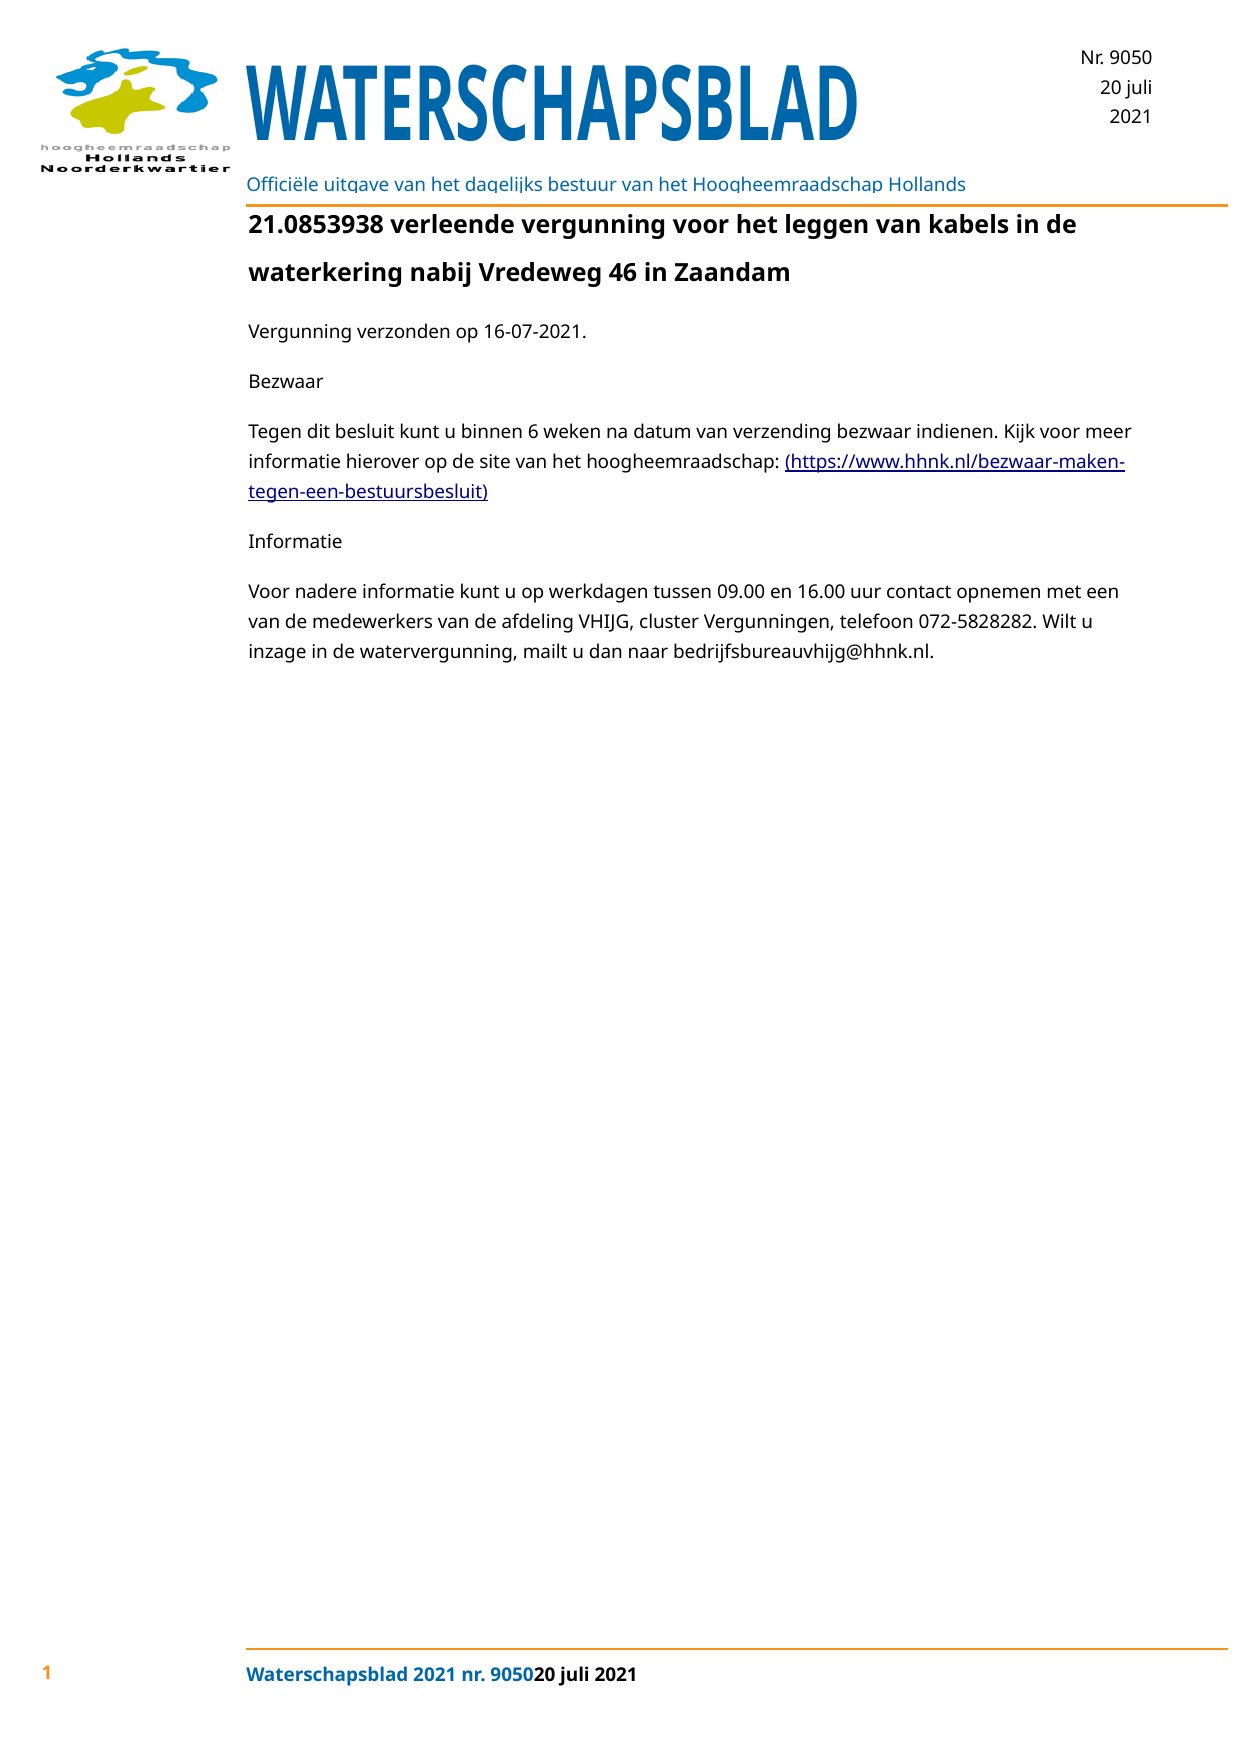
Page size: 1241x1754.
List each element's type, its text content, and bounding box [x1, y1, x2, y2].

text Vergunning verzonden op 16-07-2021. [248, 318, 1152, 344]
text Tegen dit besluit kunt u binnen 6 weken na datum van verzending bezwaar indienen. Kijk voor meer informatie hierover op de site van het hoogheemraadschap: (https://www.hhnk.nl/bezwaar-maken-tegen-een-bestuursbesluit) [248, 419, 1152, 504]
text Voor nadere informatie kunt u op werkdagen tussen 09.00 en 16.00 uur contact opnemen met een van de medewerkers van de afdeling VHIJG, cluster Vergunningen, telefoon 072-5828282. Wilt u inzage in de watervergunning, mailt u dan naar bedrijfsbureauvhijg@hhnk.nl. [248, 579, 1152, 664]
text Bezwaar [248, 368, 1152, 394]
text 21.0853938 verleende vergunning voor het leggen van kabels in de waterkering nabij Vredeweg 46 in Zaandam [248, 207, 1152, 288]
text Informatie [248, 528, 1152, 554]
picture [41, 47, 231, 172]
